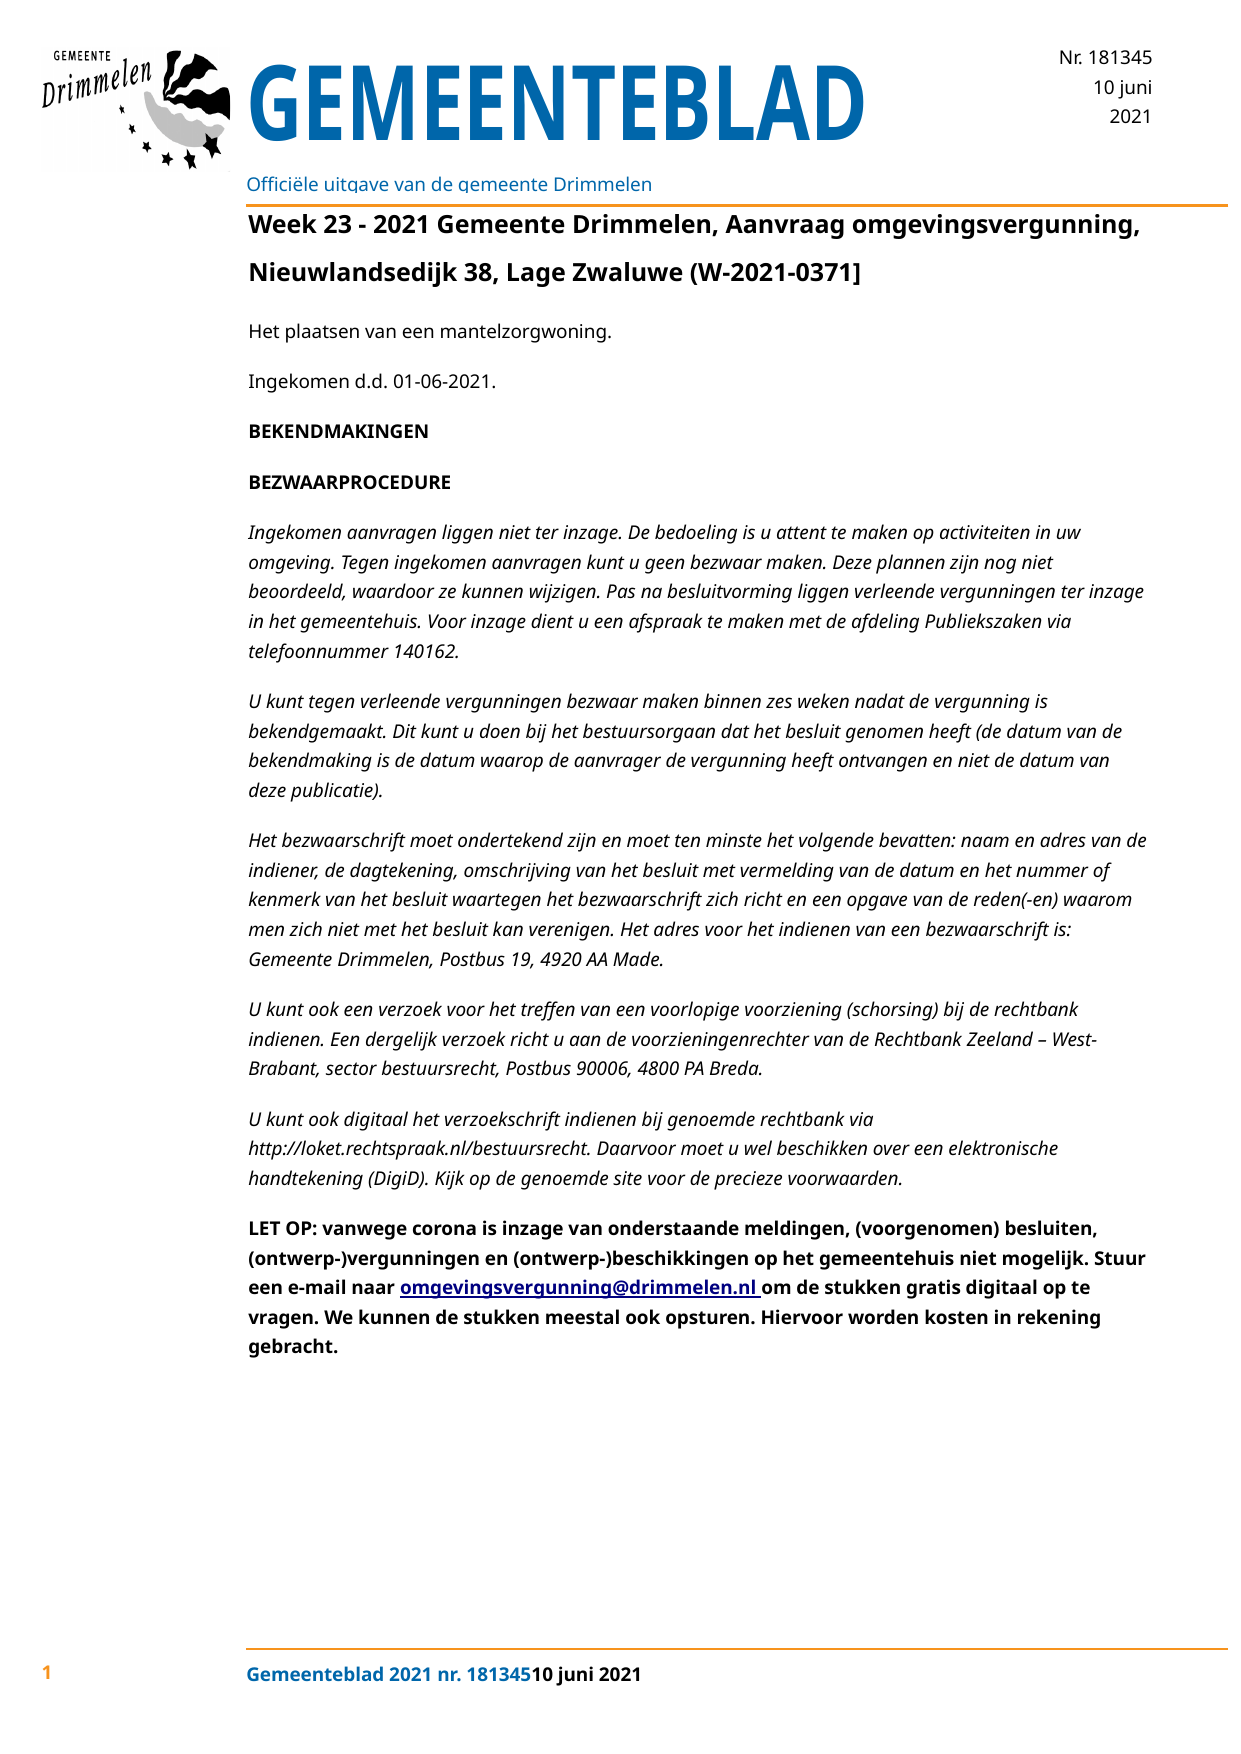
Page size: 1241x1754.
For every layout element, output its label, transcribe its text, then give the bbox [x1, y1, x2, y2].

text BEKENDMAKINGEN [248, 419, 1152, 444]
text Ingekomen d.d. 01-06-2021. [248, 368, 1152, 394]
text Week 23 - 2021 Gemeente Drimmelen, Aanvraag omgevingsvergunning, Nieuwlandsedijk 38, Lage Zwaluwe (W-2021-0371] [248, 207, 1152, 288]
text Het plaatsen van een mantelzorgwoning. [248, 318, 1152, 344]
text U kunt ook een verzoek voor het treffen van een voorlopige voorziening (schorsing) bij de rechtbank indienen. Een dergelijk verzoek richt u aan de voorzieningenrechter van de Rechtbank Zeeland – West-Brabant, sector bestuursrecht, Postbus 90006, 4800 PA Breda. [248, 996, 1152, 1081]
text U kunt ook digitaal het verzoekschrift indienen bij genoemde rechtbank via http://loket.rechtspraak.nl/bestuursrecht. Daarvoor moet u wel beschikken over een elektronische handtekening (DigiD). Kijk op de genoemde site voor de precieze voorwaarden. [248, 1106, 1152, 1191]
text Het bezwaarschrift moet ondertekend zijn en moet ten minste het volgende bevatten: naam en adres van de indiener, de dagtekening, omschrijving van het besluit met vermelding van de datum en het nummer of kenmerk van het besluit waartegen het bezwaarschrift zich richt en een opgave van de reden(-en) waarom men zich niet met het besluit kan verenigen. Het adres voor het indienen van een bezwaarschrift is: Gemeente Drimmelen, Postbus 19, 4920 AA Made. [248, 827, 1152, 972]
text BEZWAARPROCEDURE [248, 469, 1152, 495]
text U kunt tegen verleende vergunningen bezwaar maken binnen zes weken nadat de vergunning is bekendgemaakt. Dit kunt u doen bij het bestuursorgaan dat het besluit genomen heeft (de datum van de bekendmaking is de datum waarop de aanvrager de vergunning heeft ontvangen en niet de datum van deze publicatie). [248, 688, 1152, 803]
text LET OP: vanwege corona is inzage van onderstaande meldingen, (voorgenomen) besluiten, (ontwerp-)vergunningen en (ontwerp-)beschikkingen op het gemeentehuis niet mogelijk. Stuur een e-mail naar omgevingsvergunning@drimmelen.nl om de stukken gratis digitaal op te vragen. We kunnen de stukken meestal ook opsturen. Hiervoor worden kosten in rekening gebracht. [248, 1215, 1152, 1359]
text Ingekomen aanvragen liggen niet ter inzage. De bedoeling is u attent te maken op activiteiten in uw omgeving. Tegen ingekomen aanvragen kunt u geen bezwaar maken. Deze plannen zijn nog niet beoordeeld, waardoor ze kunnen wijzigen. Pas na besluitvorming liggen verleende vergunningen ter inzage in het gemeentehuis. Voor inzage dient u een afspraak te maken met de afdeling Publiekszaken via telefoonnummer 140162. [248, 519, 1152, 664]
picture [41, 47, 231, 172]
